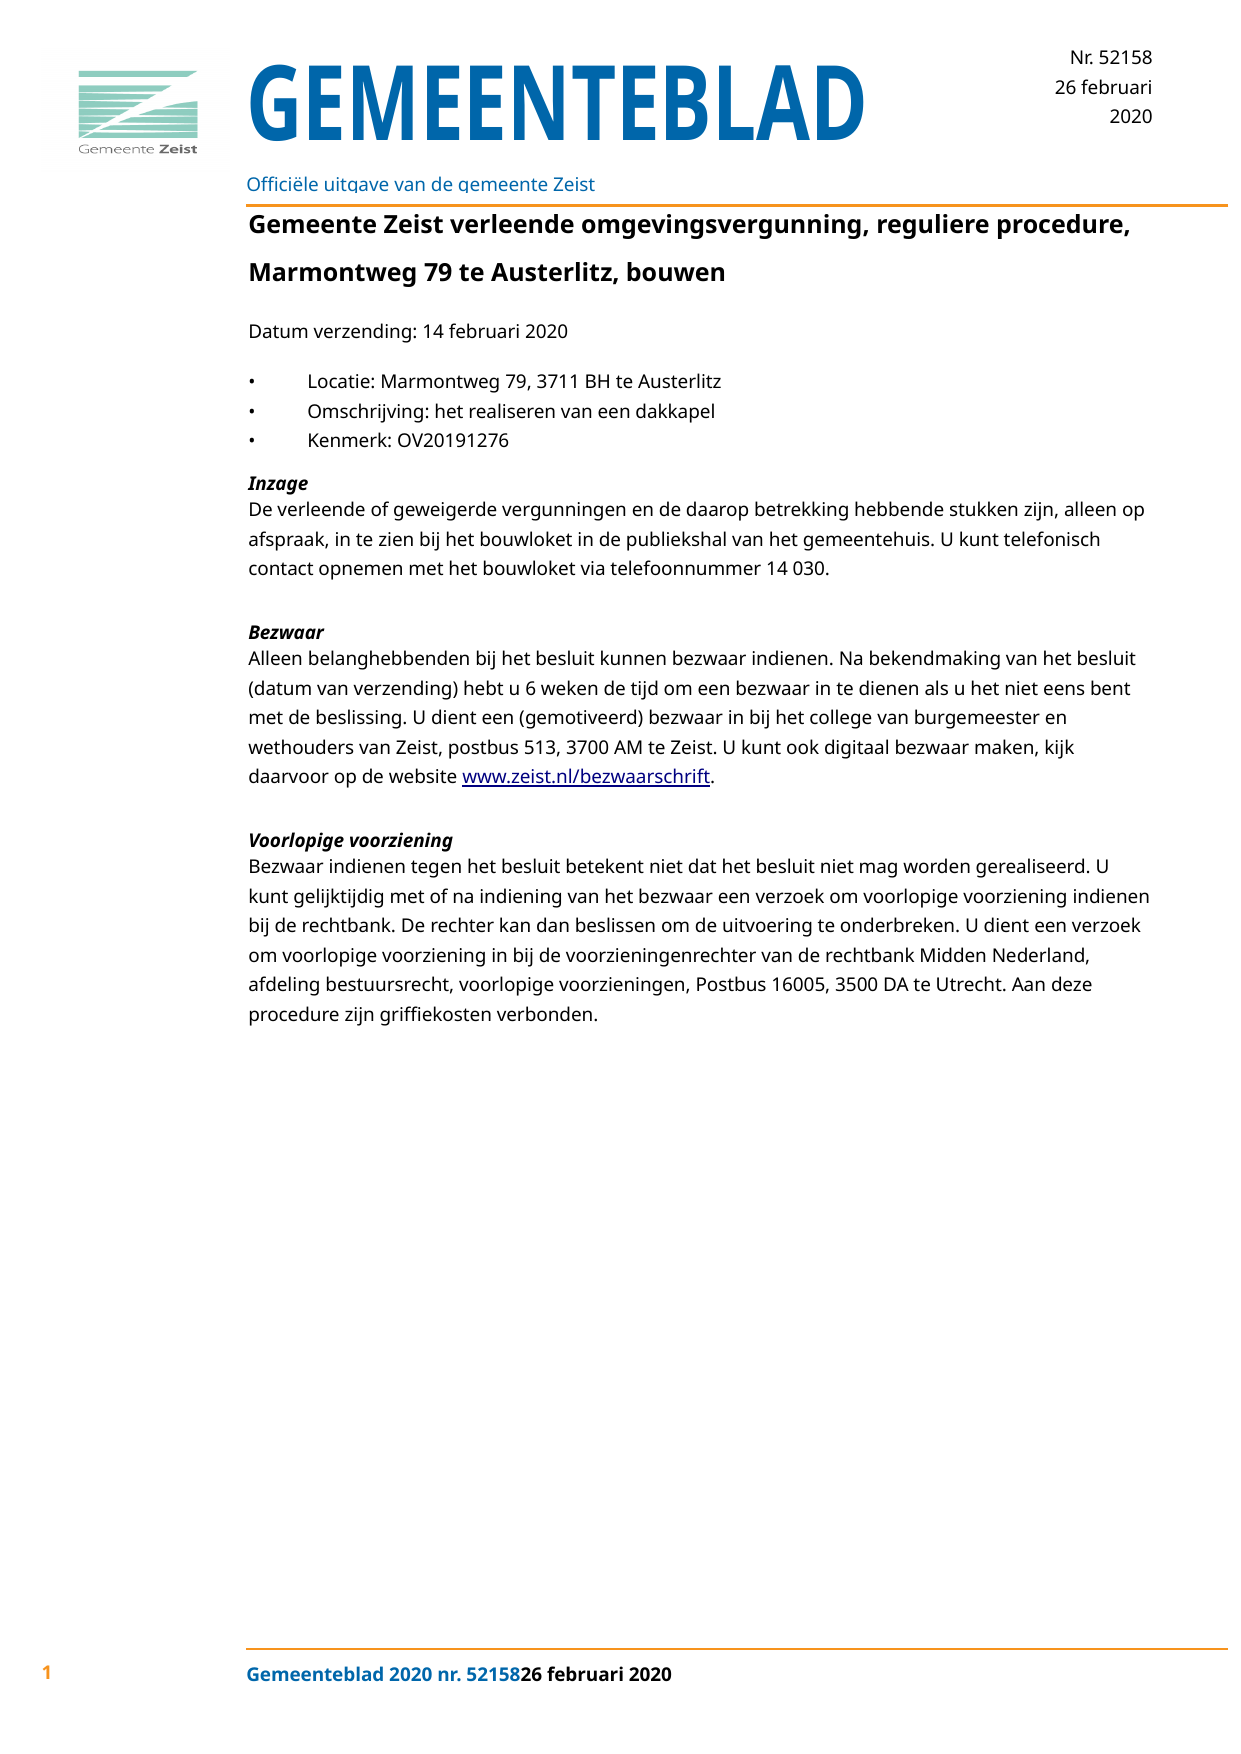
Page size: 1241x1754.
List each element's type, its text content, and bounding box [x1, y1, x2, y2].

text Inzage [248, 471, 1152, 496]
text De verleende of geweigerde vergunningen en de daarop betrekking hebbende stukken zijn, alleen op afspraak, in te zien bij het bouwloket in de publiekshal van het gemeentehuis. U kunt telefonisch contact opnemen met het bouwloket via telefoonnummer 14 030. [248, 496, 1152, 581]
text Alleen belanghebbenden bij het besluit kunnen bezwaar indienen. Na bekendmaking van het besluit (datum van verzending) hebt u 6 weken de tijd om een bezwaar in te dienen als u het niet eens bent met de beslissing. U dient een (gemotiveerd) bezwaar in bij het college van burgemeester en wethouders van Zeist, postbus 513, 3700 AM te Zeist. U kunt ook digitaal bezwaar maken, kijk daarvoor op de website www.zeist.nl/bezwaarschrift. [248, 645, 1152, 789]
text Bezwaar indienen tegen het besluit betekent niet dat het besluit niet mag worden gerealiseerd. U kunt gelijktijdig met of na indiening van het bezwaar een verzoek om voorlopige voorziening indienen bij de rechtbank. De rechter kan dan beslissen om de uitvoering te onderbreken. U dient een verzoek om voorlopige voorziening in bij de voorzieningenrechter van de rechtbank Midden Nederland, afdeling bestuursrecht, voorlopige voorzieningen, Postbus 16005, 3500 DA te Utrecht. Aan deze procedure zijn griffiekosten verbonden. [248, 853, 1152, 1027]
list Omschrijving: het realiseren van een dakkapel [248, 398, 1152, 424]
list Kenmerk: OV20191276 [248, 427, 1152, 453]
text Voorlopige voorziening [248, 827, 1152, 853]
text Bezwaar [248, 619, 1152, 645]
list Locatie: Marmontweg 79, 3711 BH te Austerlitz [248, 368, 1152, 394]
picture [41, 47, 231, 172]
text Gemeente Zeist verleende omgevingsvergunning, reguliere procedure, Marmontweg 79 te Austerlitz, bouwen [248, 207, 1152, 288]
text Datum verzending: 14 februari 2020 [248, 318, 1152, 344]
